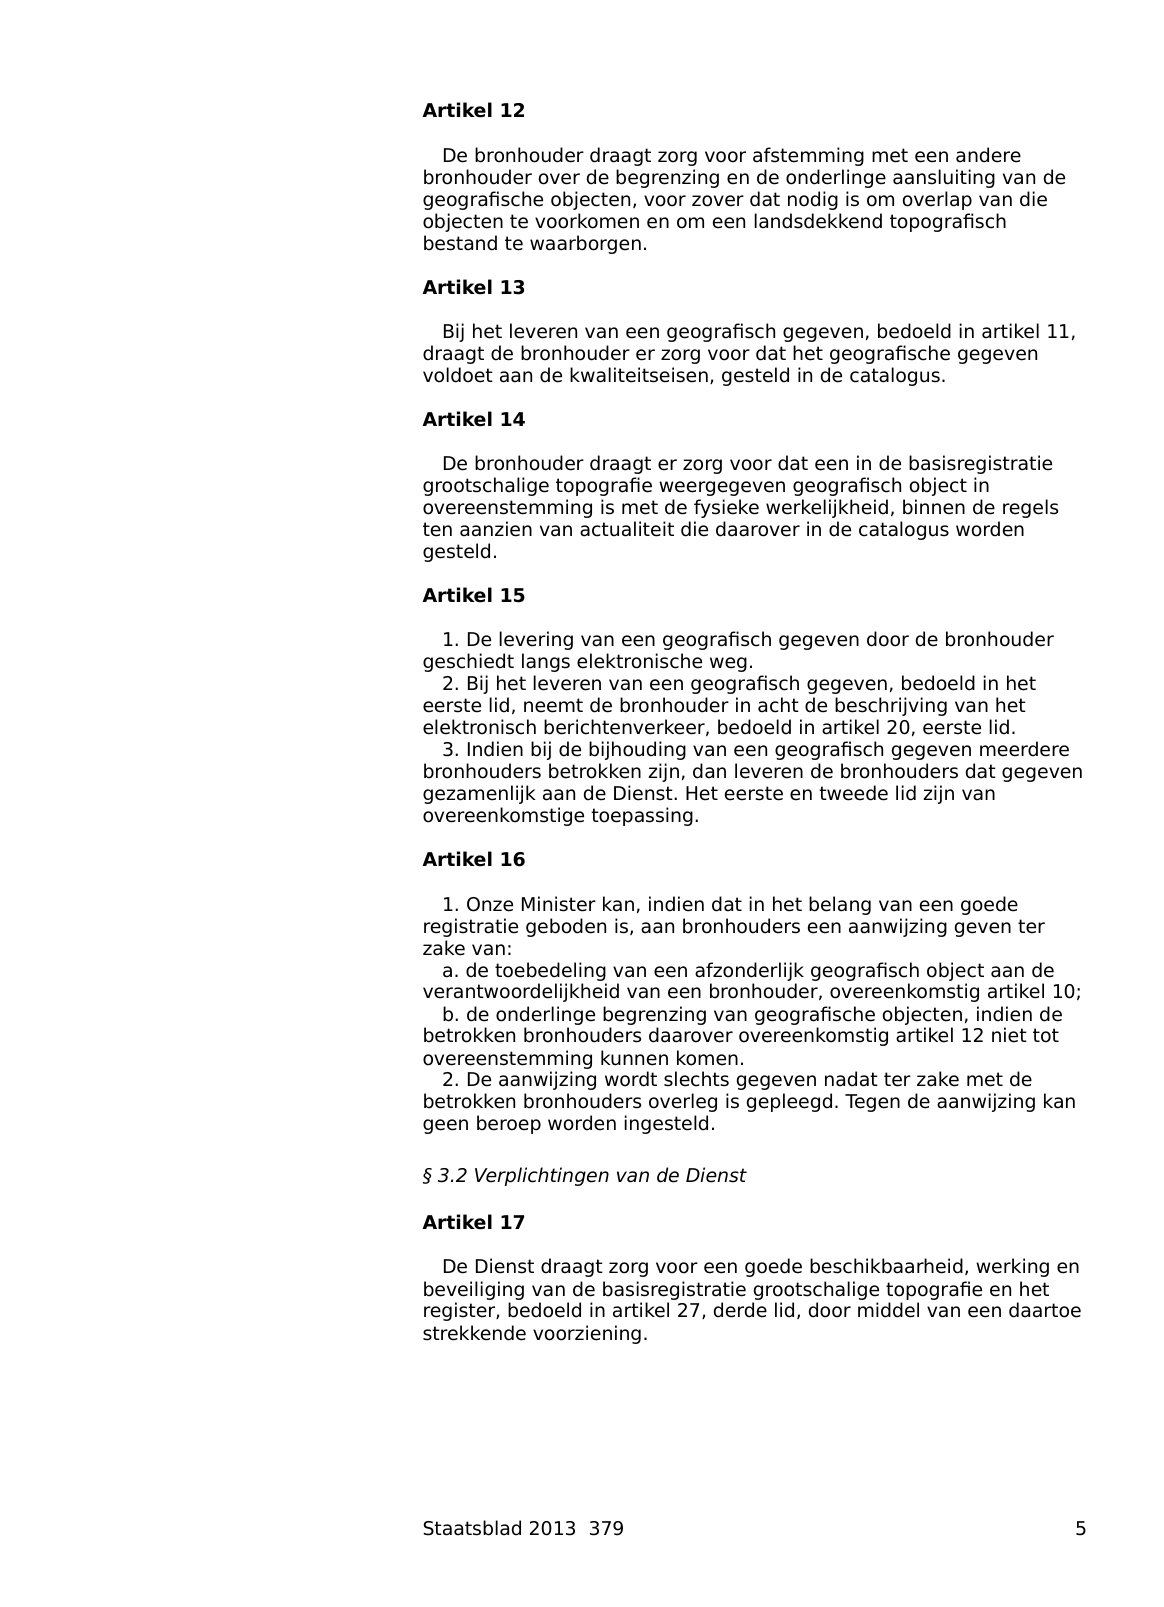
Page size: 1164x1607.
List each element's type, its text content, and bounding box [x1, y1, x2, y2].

text 3. Indien bij de bijhouding van een geografisch gegeven meerdere bronhouders betrokken zijn, dan leveren de bronhouders dat gegeven gezamenlijk aan de Dienst. Het eerste en tweede lid zijn van overeenkomstige toepassing. [422, 739, 1087, 827]
text Bij het leveren van een geografisch gegeven, bedoeld in artikel 11, draagt de bronhouder er zorg voor dat het geografische gegeven voldoet aan de kwaliteitseisen, gesteld in de catalogus. [422, 321, 1087, 387]
text De bronhouder draagt er zorg voor dat een in de basisregistratie grootschalige topografie weergegeven geografisch object in overeenstemming is met de fysieke werkelijkheid, binnen de regels ten aanzien van actualiteit die daarover in de catalogus worden gesteld. [422, 453, 1087, 563]
text a. de toebedeling van een afzonderlijk geografisch object aan de verantwoordelijkheid van een bronhouder, overeenkomstig artikel 10; [422, 959, 1087, 1003]
text De Dienst draagt zorg voor een goede beschikbaarheid, werking en beveiliging van de basisregistratie grootschalige topografie en het register, bedoeld in artikel 27, derde lid, door middel van een daartoe strekkende voorziening. [422, 1256, 1087, 1344]
subtitle Artikel 15 [422, 585, 1087, 607]
subtitle Artikel 16 [422, 849, 1087, 871]
subtitle Artikel 17 [422, 1212, 1087, 1234]
text 2. Bij het leveren van een geografisch gegeven, bedoeld in het eerste lid, neemt de bronhouder in acht de beschrijving van het elektronisch berichtenverkeer, bedoeld in artikel 20, eerste lid. [422, 673, 1087, 739]
text 1. De levering van een geografisch gegeven door de bronhouder geschiedt langs elektronische weg. [422, 629, 1087, 673]
text De bronhouder draagt zorg voor afstemming met een andere bronhouder over de begrenzing en de onderlinge aansluiting van de geografische objecten, voor zover dat nodig is om overlap van die objecten te voorkomen en om een landsdekkend topografisch bestand te waarborgen. [422, 144, 1087, 254]
subtitle Artikel 13 [422, 277, 1087, 299]
text 2. De aanwijzing wordt slechts gegeven nadat ter zake met de betrokken bronhouders overleg is gepleegd. Tegen de aanwijzing kan geen beroep worden ingesteld. [422, 1069, 1087, 1135]
subtitle § 3.2 Verplichtingen van de Dienst [422, 1165, 1087, 1187]
subtitle Artikel 14 [422, 409, 1087, 431]
subtitle Artikel 12 [422, 100, 1087, 122]
text 1. Onze Minister kan, indien dat in het belang van een goede registratie geboden is, aan bronhouders een aanwijzing geven ter zake van: [422, 893, 1087, 959]
text b. de onderlinge begrenzing van geografische objecten, indien de betrokken bronhouders daarover overeenkomstig artikel 12 niet tot overeenstemming kunnen komen. [422, 1003, 1087, 1069]
